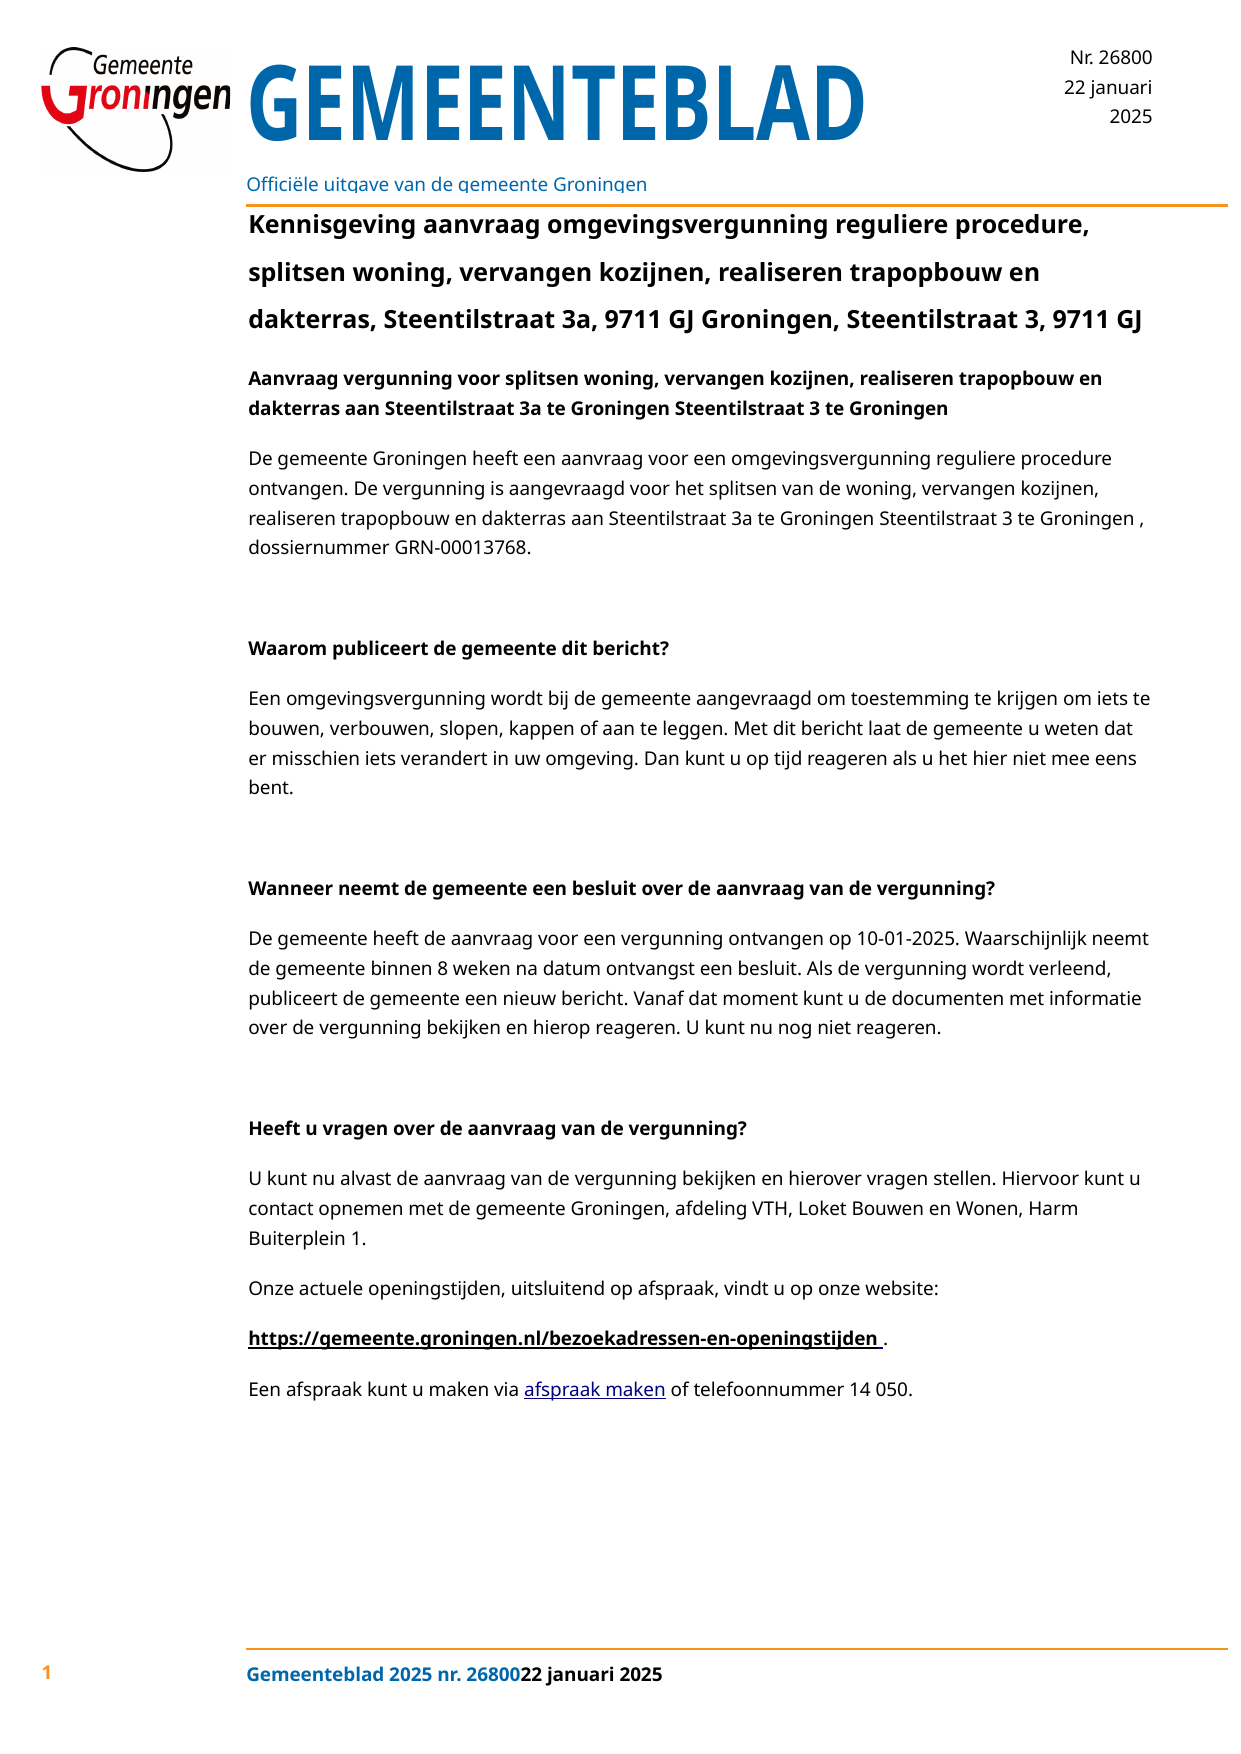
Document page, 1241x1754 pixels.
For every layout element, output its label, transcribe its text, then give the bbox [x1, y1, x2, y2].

text Onze actuele openingstijden, uitsluitend op afspraak, vindt u op onze website: [248, 1275, 1152, 1301]
text Een afspraak kunt u maken via afspraak maken of telefoonnummer 14 050. [248, 1376, 1152, 1402]
text U kunt nu alvast de aanvraag van de vergunning bekijken en hierover vragen stellen. Hiervoor kunt u contact opnemen met de gemeente Groningen, afdeling VTH, Loket Bouwen en Wonen, Harm Buiterplein 1. [248, 1166, 1152, 1250]
text De gemeente heeft de aanvraag voor een vergunning ontvangen op 10-01-2025. Waarschijnlijk neemt de gemeente binnen 8 weken na datum ontvangst een besluit. Als de vergunning wordt verleend, publiceert de gemeente een nieuw bericht. Vanaf dat moment kunt u de documenten met informatie over de vergunning bekijken en hierop reageren. U kunt nu nog niet reageren. [248, 926, 1152, 1040]
text Aanvraag vergunning voor splitsen woning, vervangen kozijnen, realiseren trapopbouw en dakterras aan Steentilstraat 3a te Groningen Steentilstraat 3 te Groningen [248, 366, 1152, 421]
picture [41, 47, 231, 172]
text De gemeente Groningen heeft een aanvraag voor een omgevingsvergunning reguliere procedure ontvangen. De vergunning is aangevraagd voor het splitsen van de woning, vervangen kozijnen, realiseren trapopbouw en dakterras aan Steentilstraat 3a te Groningen Steentilstraat 3 te Groningen , dossiernummer GRN-00013768. [248, 446, 1152, 560]
text Waarom publiceert de gemeente dit bericht? [248, 635, 1152, 661]
text https://gemeente.groningen.nl/bezoekadressen-en-openingstijden . [248, 1326, 1152, 1351]
text Heeft u vragen over de aanvraag van de vergunning? [248, 1115, 1152, 1141]
text Een omgevingsvergunning wordt bij de gemeente aangevraagd om toestemming te krijgen om iets te bouwen, verbouwen, slopen, kappen of aan te leggen. Met dit bericht laat de gemeente u weten dat er misschien iets verandert in uw omgeving. Dan kunt u op tijd reageren als u het hier niet mee eens bent. [248, 686, 1152, 800]
text Wanneer neemt de gemeente een besluit over de aanvraag van de vergunning? [248, 875, 1152, 901]
text Kennisgeving aanvraag omgevingsvergunning reguliere procedure, splitsen woning, vervangen kozijnen, realiseren trapopbouw en dakterras, Steentilstraat 3a, 9711 GJ Groningen, Steentilstraat 3, 9711 GJ [248, 207, 1152, 336]
